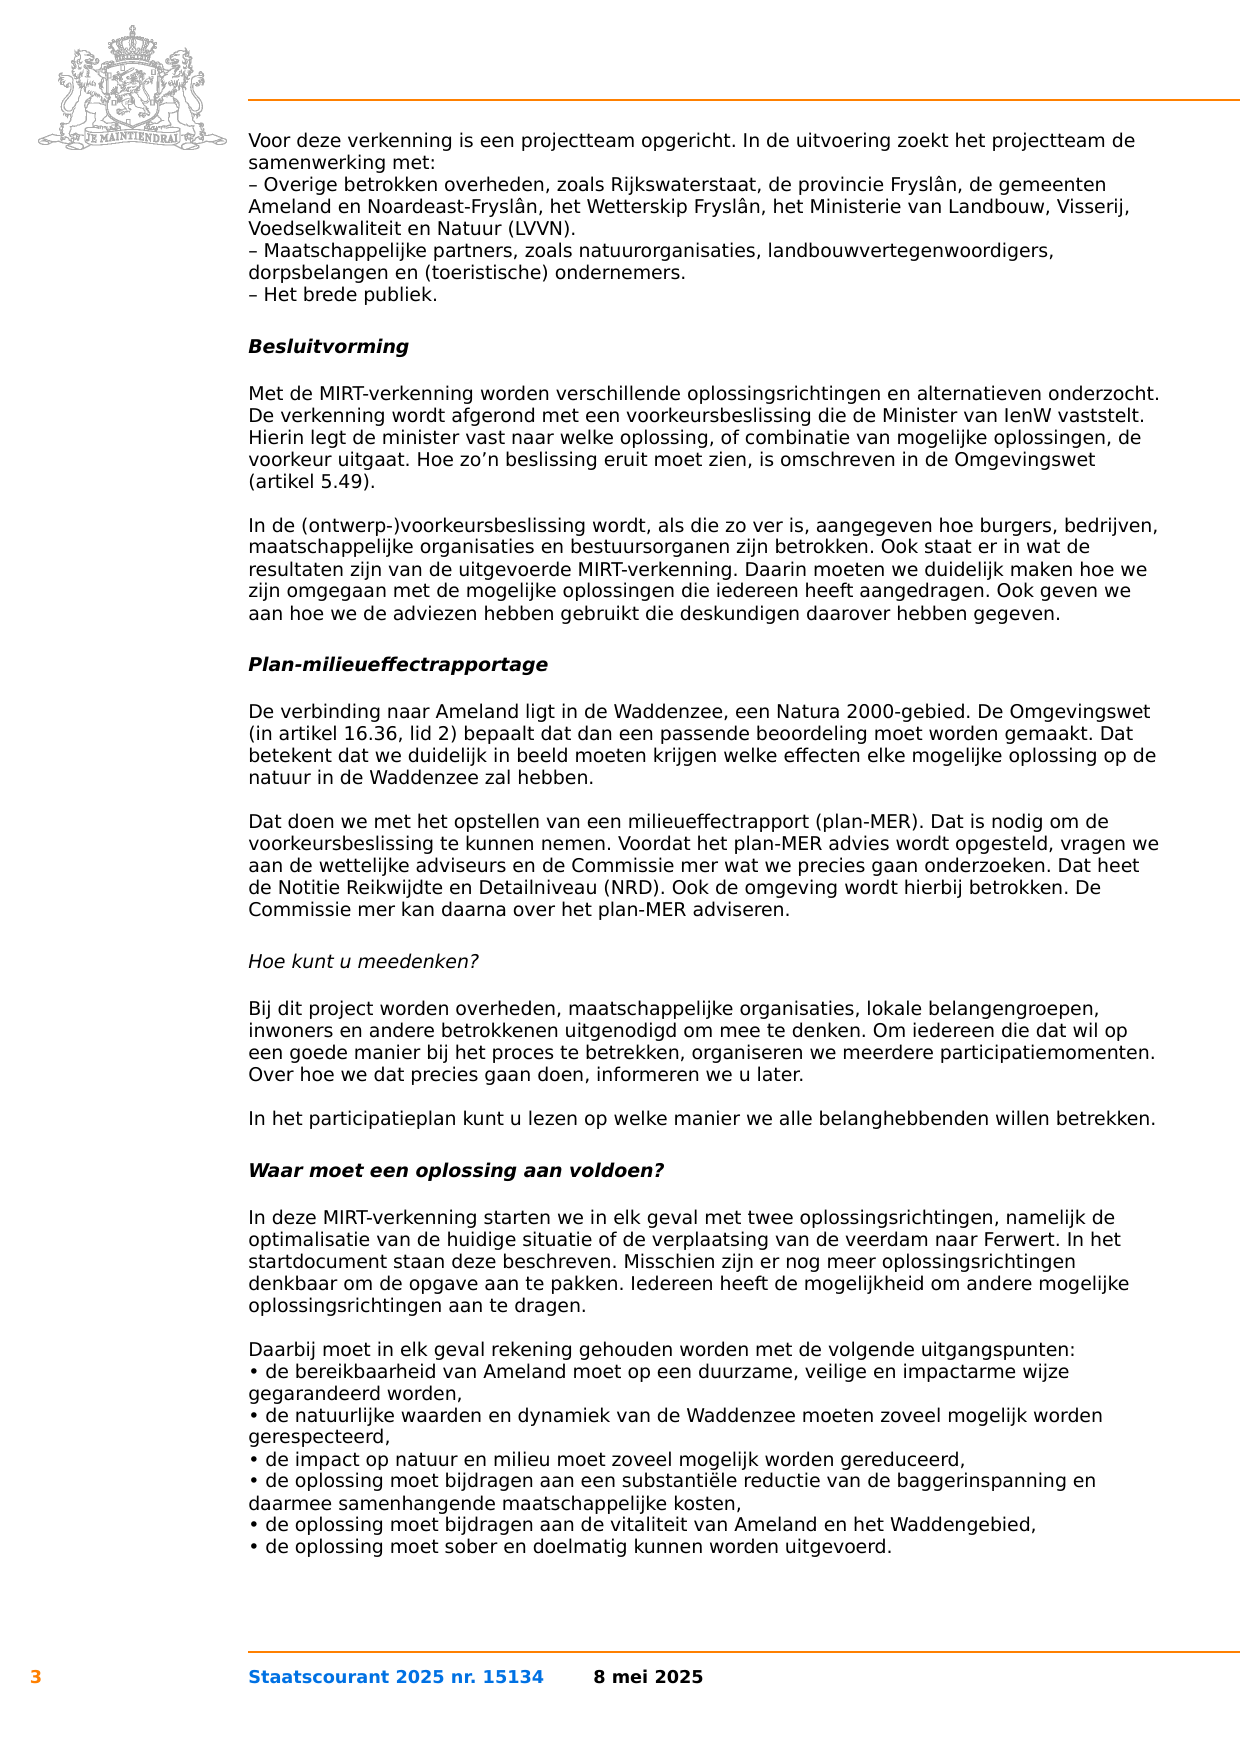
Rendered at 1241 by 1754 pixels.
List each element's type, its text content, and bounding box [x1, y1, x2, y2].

text • de oplossing moet bijdragen aan de vitaliteit van Ameland en het Waddengebied, [248, 1514, 1163, 1536]
text • de natuurlijke waarden en dynamiek van de Waddenzee moeten zoveel mogelijk worden gerespecteerd, [248, 1404, 1163, 1448]
subtitle Plan-milieueffectrapportage [248, 654, 1163, 676]
text – Het brede publiek. [248, 284, 1163, 306]
text In het participatieplan kunt u lezen op welke manier we alle belanghebbenden willen betrekken. [248, 1108, 1163, 1130]
text • de oplossing moet bijdragen aan een substantiële reductie van de baggerinspanning en daarmee samenhangende maatschappelijke kosten, [248, 1470, 1163, 1514]
picture [38, 25, 227, 150]
text In de (ontwerp-)voorkeursbeslissing wordt, als die zo ver is, aangegeven hoe burgers, bedrijven, maatschappelijke organisaties en bestuursorganen zijn betrokken. Ook staat er in wat de resultaten zijn van de uitgevoerde MIRT-verkenning. Daarin moeten we duidelijk maken hoe we zijn omgegaan met de mogelijke oplossingen die iedereen heeft aangedragen. Ook geven we aan hoe we de adviezen hebben gebruikt die deskundigen daarover hebben gegeven. [248, 514, 1163, 624]
text • de impact op natuur en milieu moet zoveel mogelijk worden gereduceerd, [248, 1448, 1163, 1470]
text Dat doen we met het opstellen van een milieueffectrapport (plan-MER). Dat is nodig om de voorkeursbeslissing te kunnen nemen. Voordat het plan-MER advies wordt opgesteld, vragen we aan de wettelijke adviseurs en de Commissie mer wat we precies gaan onderzoeken. Dat heet de Notitie Reikwijdte en Detailniveau (NRD). Ook de omgeving wordt hierbij betrokken. De Commissie mer kan daarna over het plan-MER adviseren. [248, 811, 1163, 921]
text – Maatschappelijke partners, zoals natuurorganisaties, landbouwvertegenwoordigers, dorpsbelangen en (toeristische) ondernemers. [248, 240, 1163, 284]
subtitle Besluitvorming [248, 336, 1163, 358]
text Voor deze verkenning is een projectteam opgericht. In de uitvoering zoekt het projectteam de samenwerking met: [248, 130, 1163, 174]
text Bij dit project worden overheden, maatschappelijke organisaties, lokale belangengroepen, inwoners en andere betrokkenen uitgenodigd om mee te denken. Om iedereen die dat wil op een goede manier bij het proces te betrekken, organiseren we meerdere participatiemomenten. Over hoe we dat precies gaan doen, informeren we u later. [248, 998, 1163, 1086]
text In deze MIRT-verkenning starten we in elk geval met twee oplossingsrichtingen, namelijk de optimalisatie van de huidige situatie of de verplaatsing van de veerdam naar Ferwert. In het startdocument staan deze beschreven. Misschien zijn er nog meer oplossingsrichtingen denkbaar om de opgave aan te pakken. Iedereen heeft de mogelijkheid om andere mogelijke oplossingsrichtingen aan te dragen. [248, 1207, 1163, 1317]
text – Overige betrokken overheden, zoals Rijkswaterstaat, de provincie Fryslân, de gemeenten Ameland en Noardeast-Fryslân, het Wetterskip Fryslân, het Ministerie van Landbouw, Visserij, Voedselkwaliteit en Natuur (LVVN). [248, 174, 1163, 240]
text • de bereikbaarheid van Ameland moet op een duurzame, veilige en impactarme wijze gegarandeerd worden, [248, 1361, 1163, 1404]
text Met de MIRT-verkenning worden verschillende oplossingsrichtingen en alternatieven onderzocht. De verkenning wordt afgerond met een voorkeursbeslissing die de Minister van IenW vaststelt. Hierin legt de minister vast naar welke oplossing, of combinatie van mogelijke oplossingen, de voorkeur uitgaat. Hoe zo’n beslissing eruit moet zien, is omschreven in de Omgevingswet (artikel 5.49). [248, 383, 1163, 493]
text Daarbij moet in elk geval rekening gehouden worden met de volgende uitgangspunten: [248, 1338, 1163, 1361]
subtitle Hoe kunt u meedenken? [248, 951, 1163, 973]
subtitle Waar moet een oplossing aan voldoen? [248, 1160, 1163, 1182]
text De verbinding naar Ameland ligt in de Waddenzee, een Natura 2000-gebied. De Omgevingswet (in artikel 16.36, lid 2) bepaalt dat dan een passende beoordeling moet worden gemaakt. Dat betekent dat we duidelijk in beeld moeten krijgen welke effecten elke mogelijke oplossing op de natuur in de Waddenzee zal hebben. [248, 701, 1163, 789]
text • de oplossing moet sober en doelmatig kunnen worden uitgevoerd. [248, 1536, 1163, 1558]
